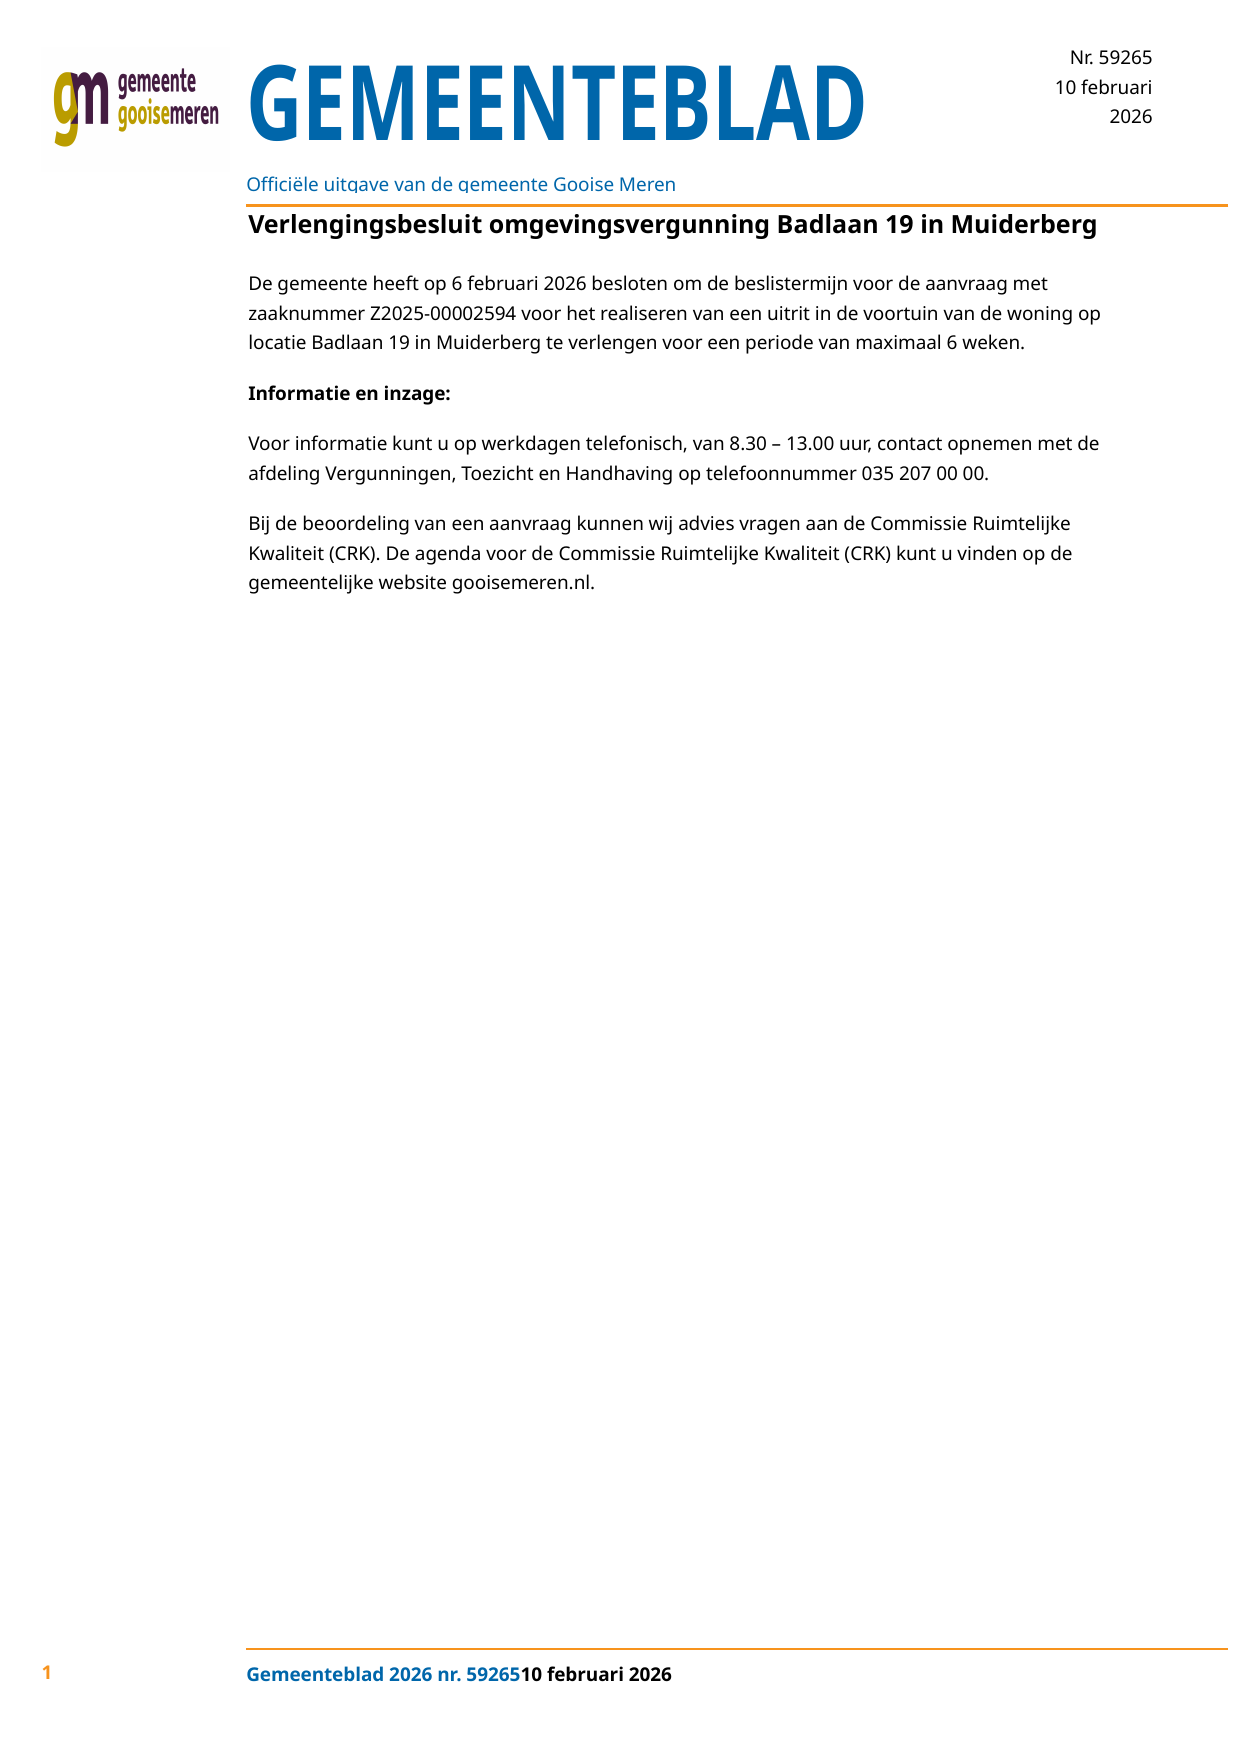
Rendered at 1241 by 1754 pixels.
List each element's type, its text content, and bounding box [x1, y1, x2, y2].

text De gemeente heeft op 6 februari 2026 besloten om de beslistermijn voor de aanvraag met zaaknummer Z2025-00002594 voor het realiseren van een uitrit in de voortuin van de woning op locatie Badlaan 19 in Muiderberg te verlengen voor een periode van maximaal 6 weken. [248, 270, 1152, 355]
picture [41, 47, 231, 172]
text Verlengingsbesluit omgevingsvergunning Badlaan 19 in Muiderberg [248, 207, 1152, 241]
text Bij de beoordeling van een aanvraag kunnen wij advies vragen aan de Commissie Ruimtelijke Kwaliteit (CRK). De agenda voor de Commissie Ruimtelijke Kwaliteit (CRK) kunt u vinden op de gemeentelijke website gooisemeren.nl. [248, 510, 1152, 595]
text Voor informatie kunt u op werkdagen telefonisch, van 8.30 – 13.00 uur, contact opnemen met de afdeling Vergunningen, Toezicht en Handhaving op telefoonnummer 035 207 00 00. [248, 430, 1152, 486]
text Informatie en inzage: [248, 380, 1152, 406]
